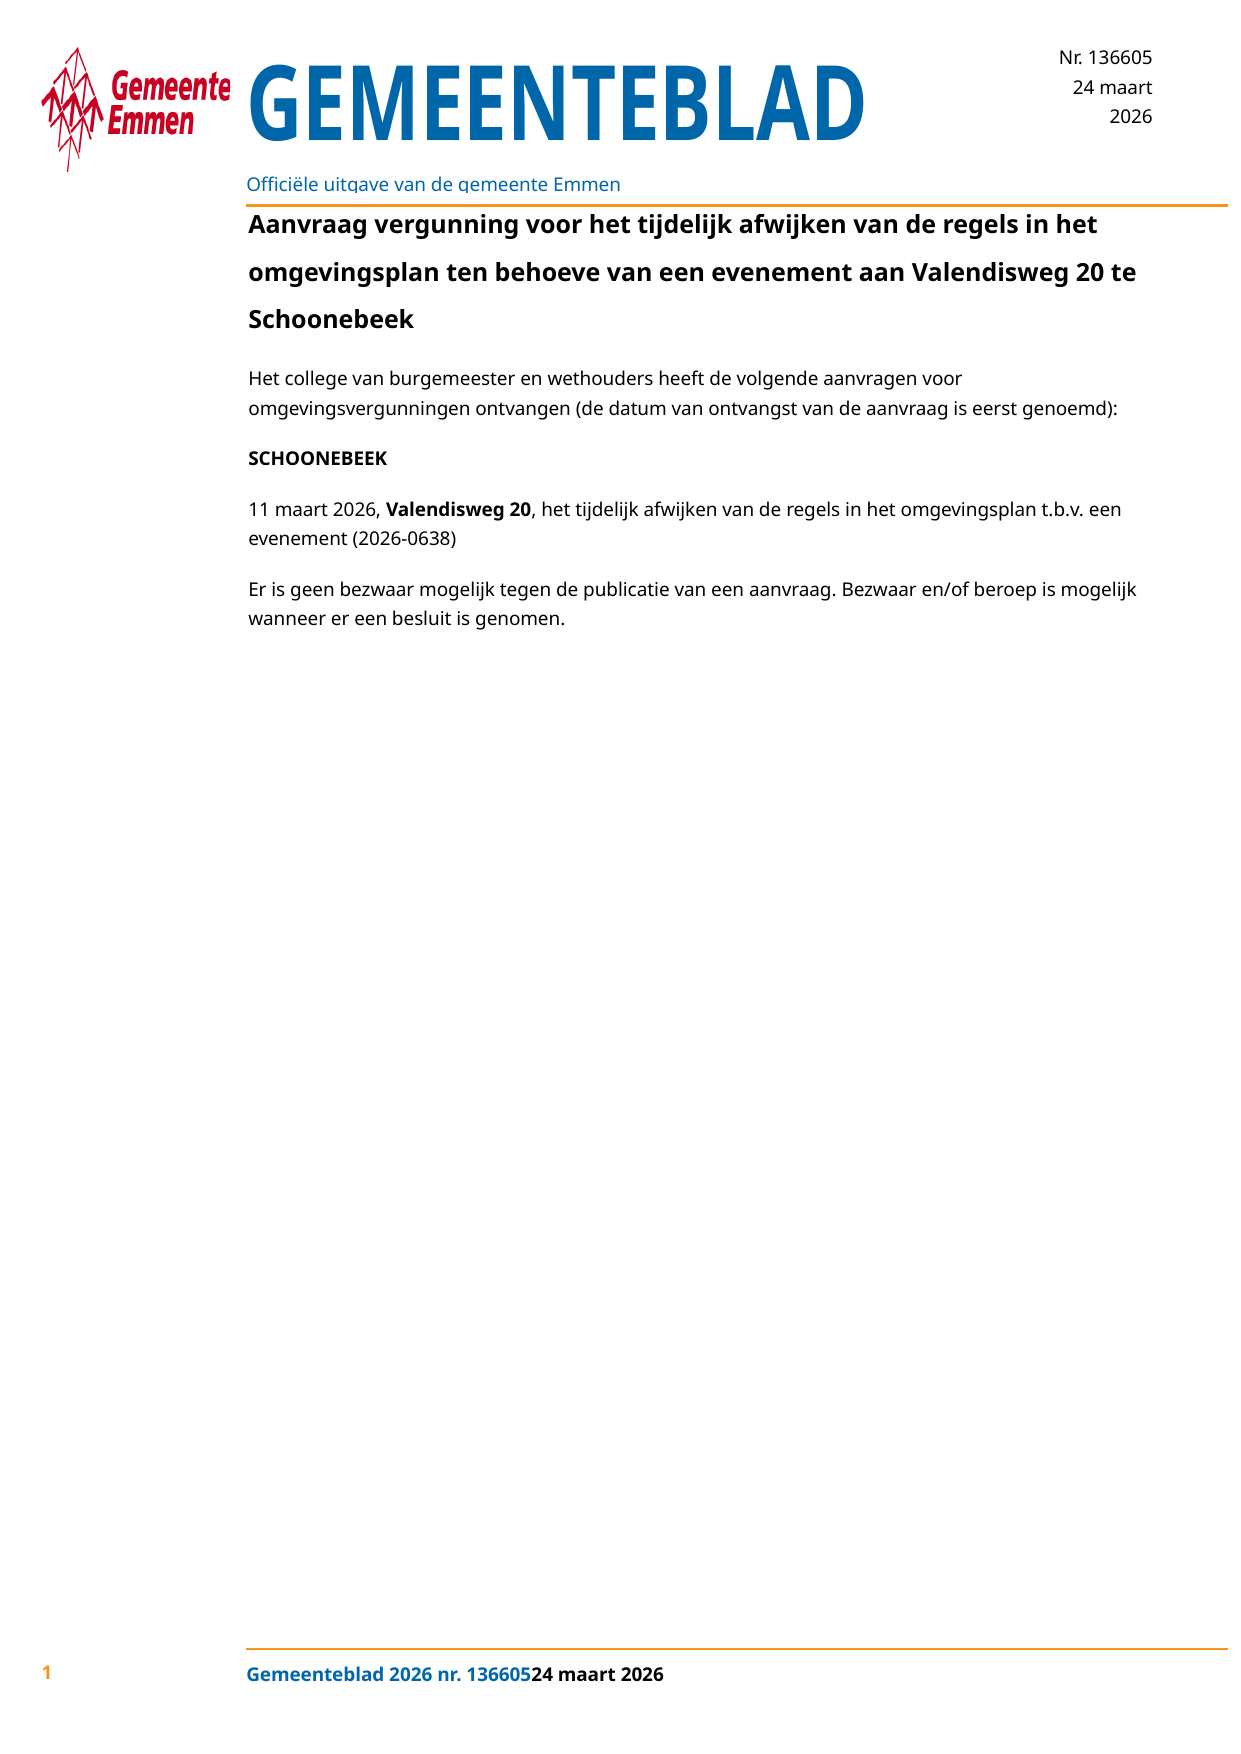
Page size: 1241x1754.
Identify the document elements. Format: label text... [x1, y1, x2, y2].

text Aanvraag vergunning voor het tijdelijk afwijken van de regels in het omgevingsplan ten behoeve van een evenement aan Valendisweg 20 te Schoonebeek [248, 207, 1152, 336]
text 11 maart 2026, Valendisweg 20, het tijdelijk afwijken van de regels in het omgevingsplan t.b.v. een evenement (2026-0638) [248, 496, 1152, 551]
text Het college van burgemeester en wethouders heeft de volgende aanvragen voor omgevingsvergunningen ontvangen (de datum van ontvangst van de aanvraag is eerst genoemd): [248, 366, 1152, 421]
picture [41, 47, 231, 172]
text Er is geen bezwaar mogelijk tegen de publicatie van een aanvraag. Bezwaar en/of beroep is mogelijk wanneer er een besluit is genomen. [248, 576, 1152, 631]
text SCHOONEBEEK [248, 446, 1152, 471]
